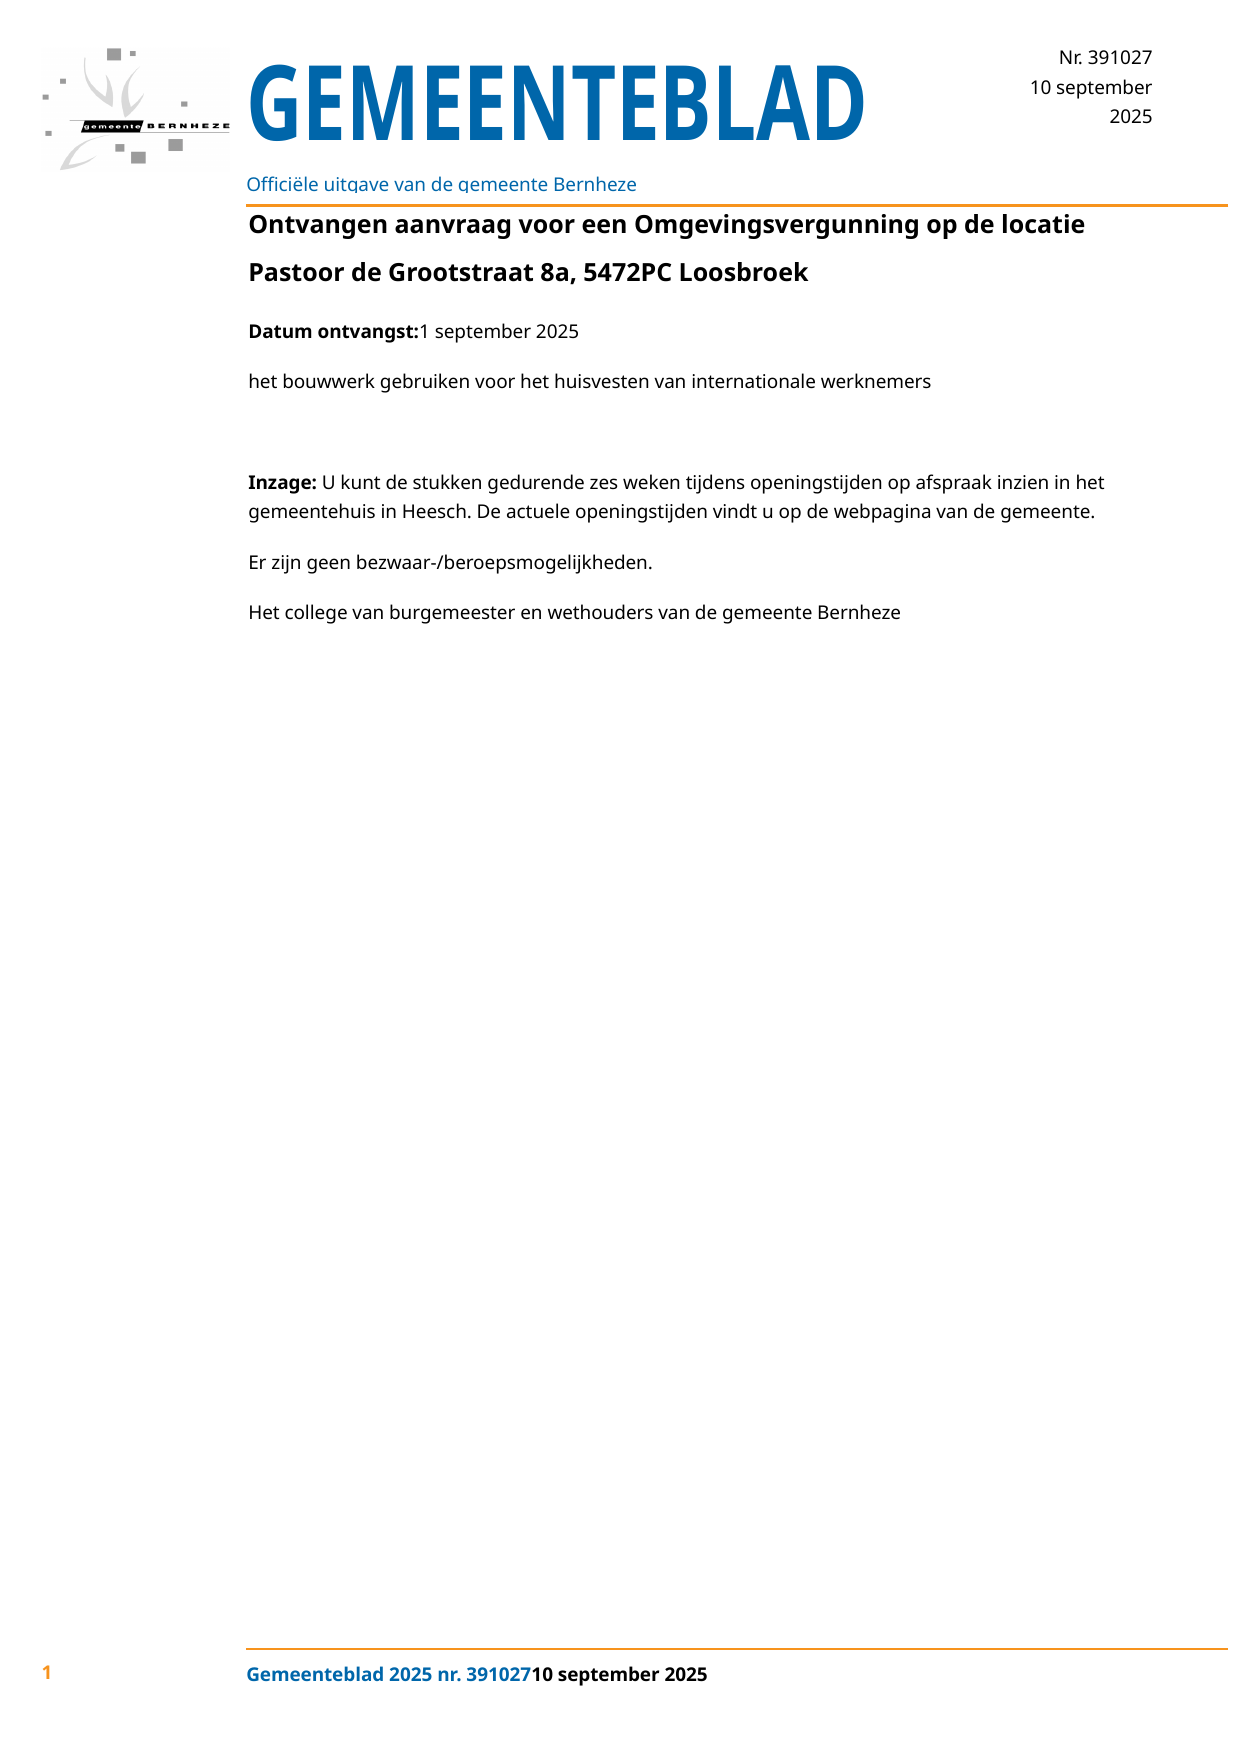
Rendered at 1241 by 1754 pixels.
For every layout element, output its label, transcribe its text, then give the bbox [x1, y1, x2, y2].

text Er zijn geen bezwaar-/beroepsmogelijkheden. [248, 549, 1152, 575]
text Het college van burgemeester en wethouders van de gemeente Bernheze [248, 599, 1152, 625]
text Ontvangen aanvraag voor een Omgevingsvergunning op de locatie Pastoor de Grootstraat 8a, 5472PC Loosbroek [248, 207, 1152, 288]
picture [41, 47, 231, 172]
text Datum ontvangst:1 september 2025 [248, 318, 1152, 344]
text het bouwwerk gebruiken voor het huisvesten van internationale werknemers [248, 368, 1152, 394]
text Inzage: U kunt de stukken gedurende zes weken tijdens openingstijden op afspraak inzien in het gemeentehuis in Heesch. De actuele openingstijden vindt u op de webpagina van de gemeente. [248, 469, 1152, 524]
